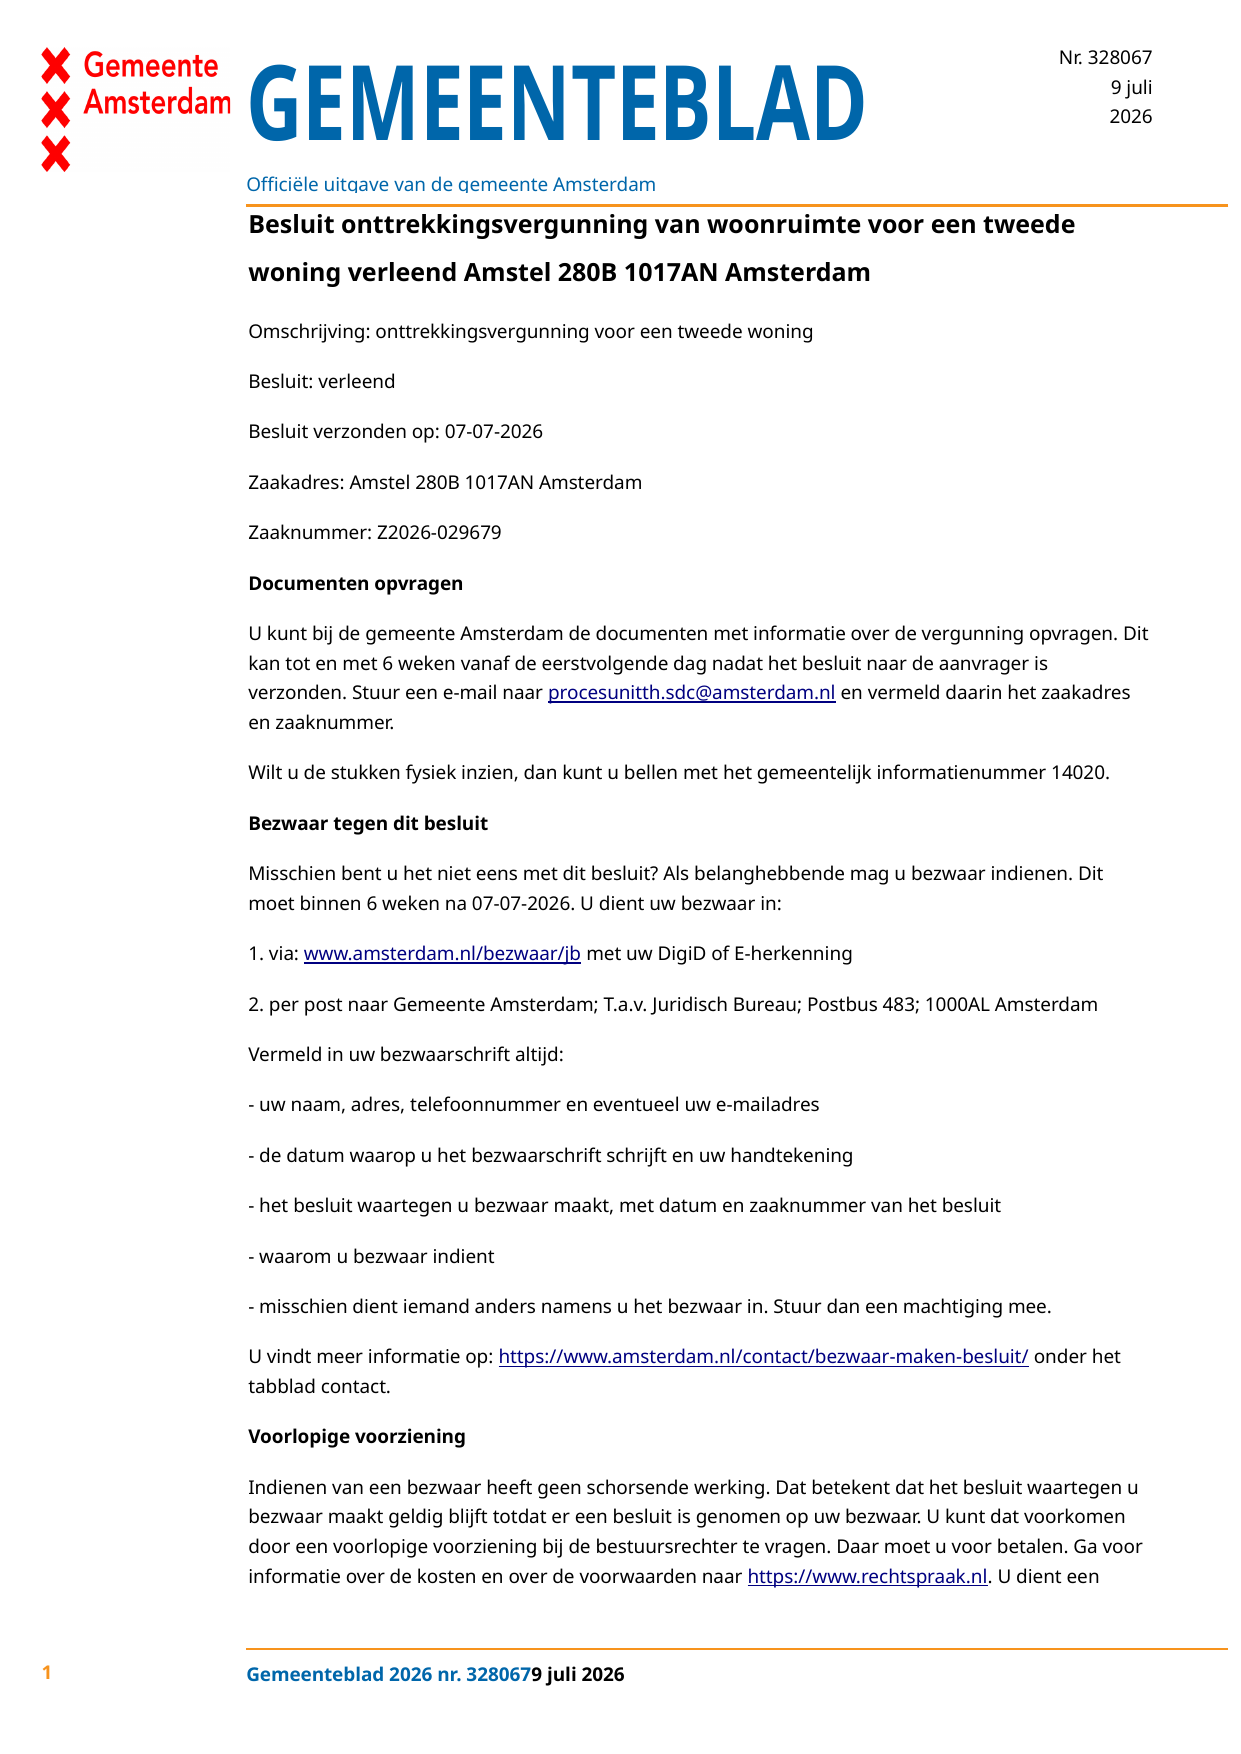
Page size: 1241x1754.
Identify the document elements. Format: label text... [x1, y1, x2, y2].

picture [41, 47, 231, 172]
text U kunt bij de gemeente Amsterdam de documenten met informatie over de vergunning opvragen. Dit kan tot en met 6 weken vanaf de eerstvolgende dag nadat het besluit naar de aanvrager is verzonden. Stuur een e-mail naar procesunitth.sdc@amsterdam.nl en vermeld daarin het zaakadres en zaaknummer. [248, 620, 1152, 735]
text Voorlopige voorziening [248, 1424, 1152, 1449]
text Omschrijving: onttrekkingsvergunning voor een tweede woning [248, 318, 1152, 344]
text - het besluit waartegen u bezwaar maakt, met datum en zaaknummer van het besluit [248, 1192, 1152, 1218]
text - waarom u bezwaar indient [248, 1243, 1152, 1269]
text - uw naam, adres, telefoonnummer en eventueel uw e-mailadres [248, 1092, 1152, 1117]
text Vermeld in uw bezwaarschrift altijd: [248, 1041, 1152, 1067]
text 2. per post naar Gemeente Amsterdam; T.a.v. Juridisch Bureau; Postbus 483; 1000AL Amsterdam [248, 991, 1152, 1017]
text Misschien bent u het niet eens met dit besluit? Als belanghebbende mag u bezwaar indienen. Dit moet binnen 6 weken na 07-07-2026. U dient uw bezwaar in: [248, 860, 1152, 916]
text Zaaknummer: Z2026-029679 [248, 519, 1152, 545]
text - misschien dient iemand anders namens u het bezwaar in. Stuur dan een machtiging mee. [248, 1293, 1152, 1319]
text Zaakadres: Amstel 280B 1017AN Amsterdam [248, 469, 1152, 495]
text Bezwaar tegen dit besluit [248, 810, 1152, 836]
text Indienen van een bezwaar heeft geen schorsende werking. Dat betekent dat het besluit waartegen u bezwaar maakt geldig blijft totdat er een besluit is genomen op uw bezwaar. U kunt dat voorkomen door een voorlopige voorziening bij de bestuursrechter te vragen. Daar moet u voor betalen. Ga voor informatie over de kosten en over de voorwaarden naar https://www.rechtspraak.nl. U dient een [248, 1474, 1152, 1589]
text Besluit verzonden op: 07-07-2026 [248, 419, 1152, 444]
text 1. via: www.amsterdam.nl/bezwaar/jb met uw DigiD of E-herkenning [248, 940, 1152, 966]
text Besluit: verleend [248, 368, 1152, 394]
text Documenten opvragen [248, 570, 1152, 596]
text Besluit onttrekkingsvergunning van woonruimte voor een tweede woning verleend Amstel 280B 1017AN Amsterdam [248, 207, 1152, 288]
text Wilt u de stukken fysiek inzien, dan kunt u bellen met het gemeentelijk informatienummer 14020. [248, 759, 1152, 785]
text - de datum waarop u het bezwaarschrift schrijft en uw handtekening [248, 1142, 1152, 1168]
text U vindt meer informatie op: https://www.amsterdam.nl/contact/bezwaar-maken-besluit/ onder het tabblad contact. [248, 1344, 1152, 1399]
